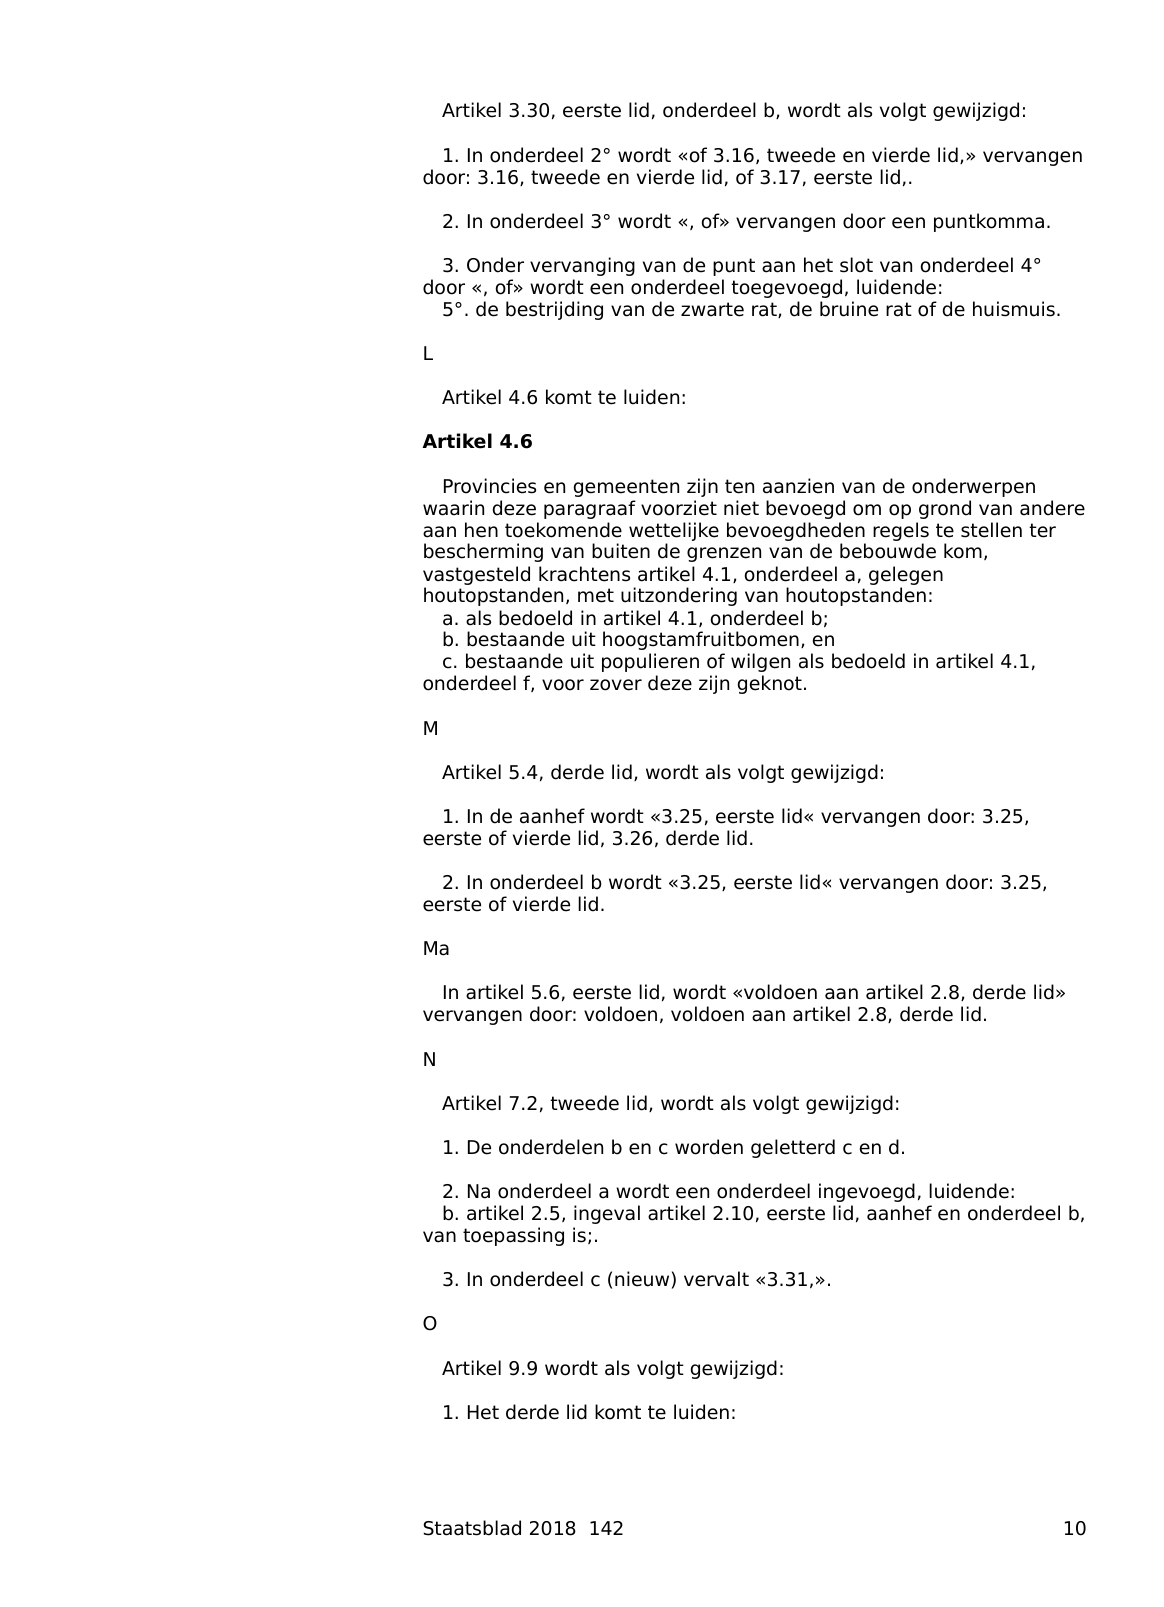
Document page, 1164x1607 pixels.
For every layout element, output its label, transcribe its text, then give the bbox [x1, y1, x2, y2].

text 2. In onderdeel 3° wordt «, of» vervangen door een puntkomma. [422, 211, 1087, 233]
text M [422, 717, 1087, 739]
text a. als bedoeld in artikel 4.1, onderdeel b; [422, 607, 1087, 629]
text O [422, 1313, 1087, 1335]
text L [422, 343, 1087, 365]
text 1. In de aanhef wordt «3.25, eerste lid« vervangen door: 3.25, eerste of vierde lid, 3.26, derde lid. [422, 806, 1087, 850]
text 5°. de bestrijding van de zwarte rat, de bruine rat of de huismuis. [422, 299, 1087, 321]
text Artikel 4.6 komt te luiden: [422, 387, 1087, 409]
text c. bestaande uit populieren of wilgen als bedoeld in artikel 4.1, onderdeel f, voor zover deze zijn geknot. [422, 651, 1087, 695]
text 1. Het derde lid komt te luiden: [422, 1402, 1087, 1423]
text Artikel 3.30, eerste lid, onderdeel b, wordt als volgt gewijzigd: [422, 100, 1087, 122]
text 3. In onderdeel c (nieuw) vervalt «3.31,». [422, 1269, 1087, 1291]
text b. bestaande uit hoogstamfruitbomen, en [422, 629, 1087, 651]
text 1. De onderdelen b en c worden geletterd c en d. [422, 1137, 1087, 1159]
text Artikel 5.4, derde lid, wordt als volgt gewijzigd: [422, 762, 1087, 784]
text Artikel 7.2, tweede lid, wordt als volgt gewijzigd: [422, 1093, 1087, 1114]
text 2. Na onderdeel a wordt een onderdeel ingevoegd, luidende: [422, 1181, 1087, 1203]
text Provincies en gemeenten zijn ten aanzien van de onderwerpen waarin deze paragraaf voorziet niet bevoegd om op grond van andere aan hen toekomende wettelijke bevoegdheden regels te stellen ter bescherming van buiten de grenzen van de bebouwde kom, vastgesteld krachtens artikel 4.1, onderdeel a, gelegen houtopstanden, met uitzondering van houtopstanden: [422, 476, 1087, 607]
text In artikel 5.6, eerste lid, wordt «voldoen aan artikel 2.8, derde lid» vervangen door: voldoen, voldoen aan artikel 2.8, derde lid. [422, 982, 1087, 1026]
text N [422, 1048, 1087, 1070]
text Artikel 9.9 wordt als volgt gewijzigd: [422, 1357, 1087, 1379]
subtitle Artikel 4.6 [422, 431, 1087, 453]
text 3. Onder vervanging van de punt aan het slot van onderdeel 4° door «, of» wordt een onderdeel toegevoegd, luidende: [422, 255, 1087, 299]
text 2. In onderdeel b wordt «3.25, eerste lid« vervangen door: 3.25, eerste of vierde lid. [422, 872, 1087, 916]
text 1. In onderdeel 2° wordt «of 3.16, tweede en vierde lid,» vervangen door: 3.16, tweede en vierde lid, of 3.17, eerste lid,. [422, 144, 1087, 188]
text b. artikel 2.5, ingeval artikel 2.10, eerste lid, aanhef en onderdeel b, van toepassing is;. [422, 1203, 1087, 1247]
text Ma [422, 938, 1087, 960]
